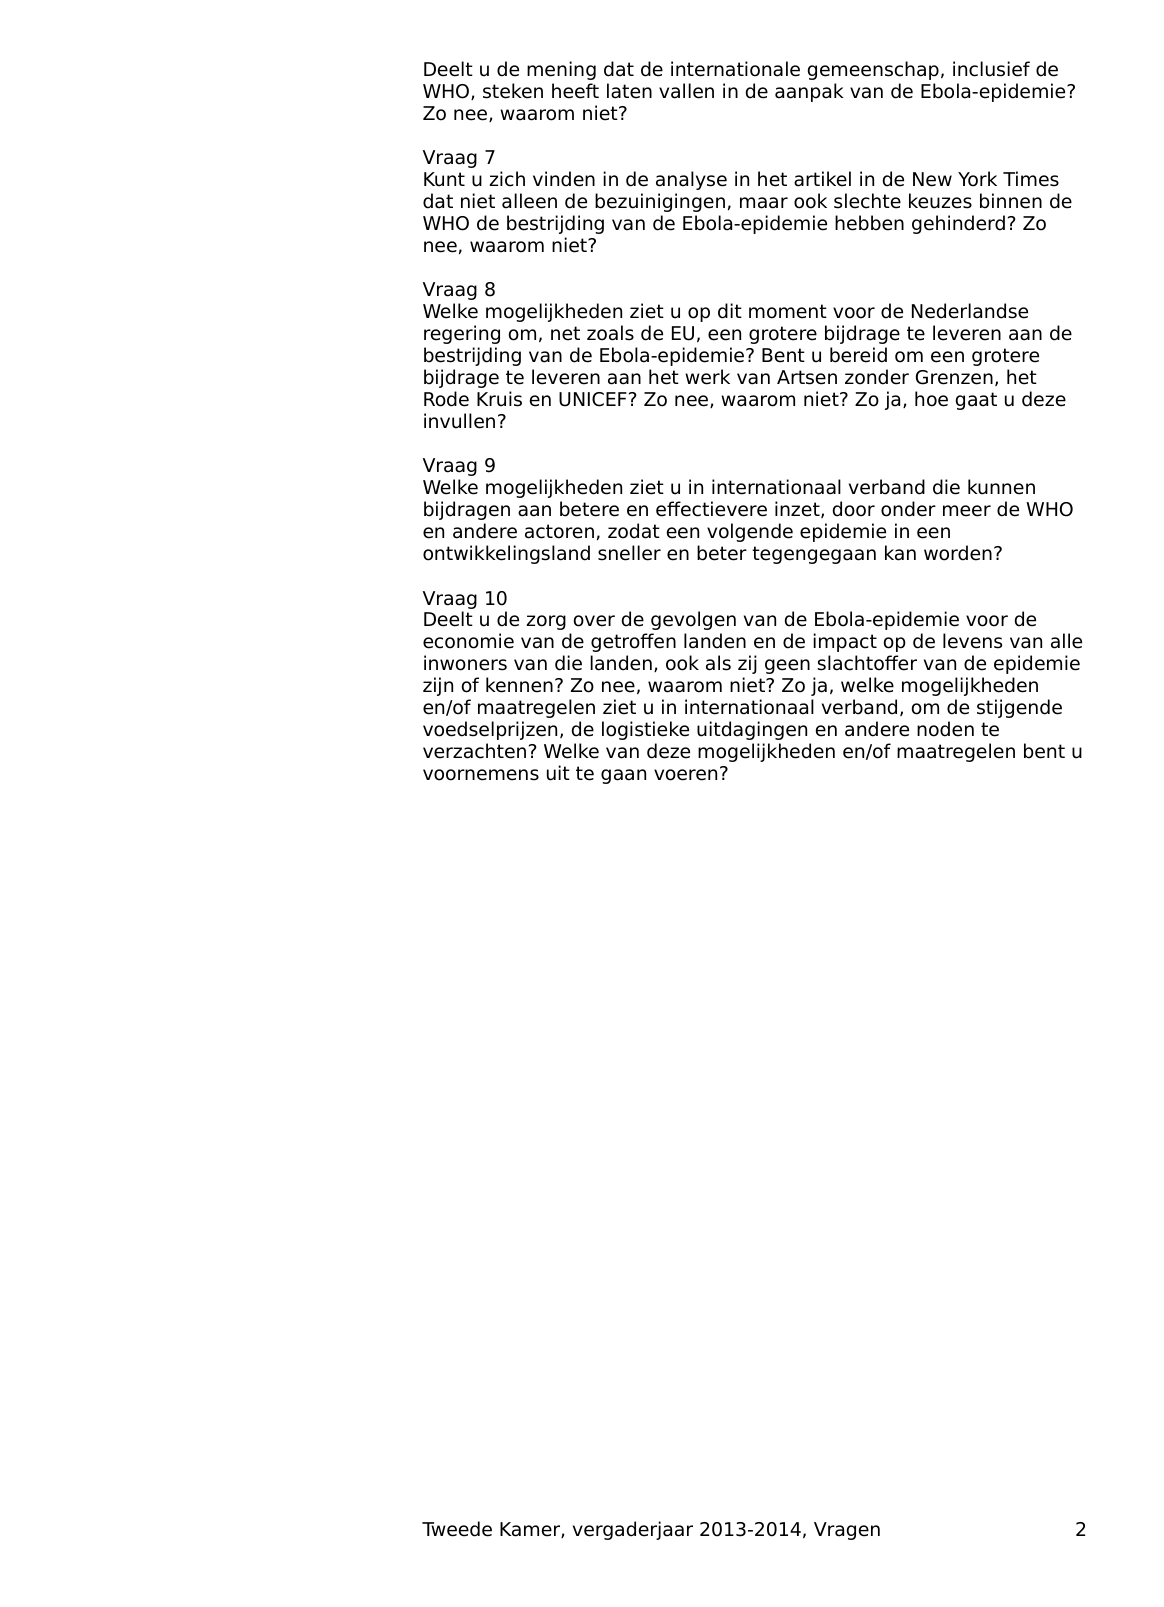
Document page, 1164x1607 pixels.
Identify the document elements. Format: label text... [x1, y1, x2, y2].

text Vraag 8 [422, 279, 1087, 301]
text Deelt u de zorg over de gevolgen van de Ebola-epidemie voor de economie van de getroffen landen en de impact op de levens van alle inwoners van die landen, ook als zij geen slachtoffer van de epidemie zijn of kennen? Zo nee, waarom niet? Zo ja, welke mogelijkheden en/of maatregelen ziet u in internationaal verband, om de stijgende voedselprijzen, de logistieke uitdagingen en andere noden te verzachten? Welke van deze mogelijkheden en/of maatregelen bent u voornemens uit te gaan voeren? [422, 609, 1087, 785]
text Deelt u de mening dat de internationale gemeenschap, inclusief de WHO, steken heeft laten vallen in de aanpak van de Ebola-epidemie? Zo nee, waarom niet? [422, 59, 1087, 125]
text Vraag 7 [422, 147, 1087, 169]
text Welke mogelijkheden ziet u in internationaal verband die kunnen bijdragen aan betere en effectievere inzet, door onder meer de WHO en andere actoren, zodat een volgende epidemie in een ontwikkelingsland sneller en beter tegengegaan kan worden? [422, 477, 1087, 565]
text Vraag 10 [422, 587, 1087, 609]
text Kunt u zich vinden in de analyse in het artikel in de New York Times dat niet alleen de bezuinigingen, maar ook slechte keuzes binnen de WHO de bestrijding van de Ebola-epidemie hebben gehinderd? Zo nee, waarom niet? [422, 169, 1087, 257]
text Vraag 9 [422, 455, 1087, 477]
text Welke mogelijkheden ziet u op dit moment voor de Nederlandse regering om, net zoals de EU, een grotere bijdrage te leveren aan de bestrijding van de Ebola-epidemie? Bent u bereid om een grotere bijdrage te leveren aan het werk van Artsen zonder Grenzen, het Rode Kruis en UNICEF? Zo nee, waarom niet? Zo ja, hoe gaat u deze invullen? [422, 301, 1087, 433]
